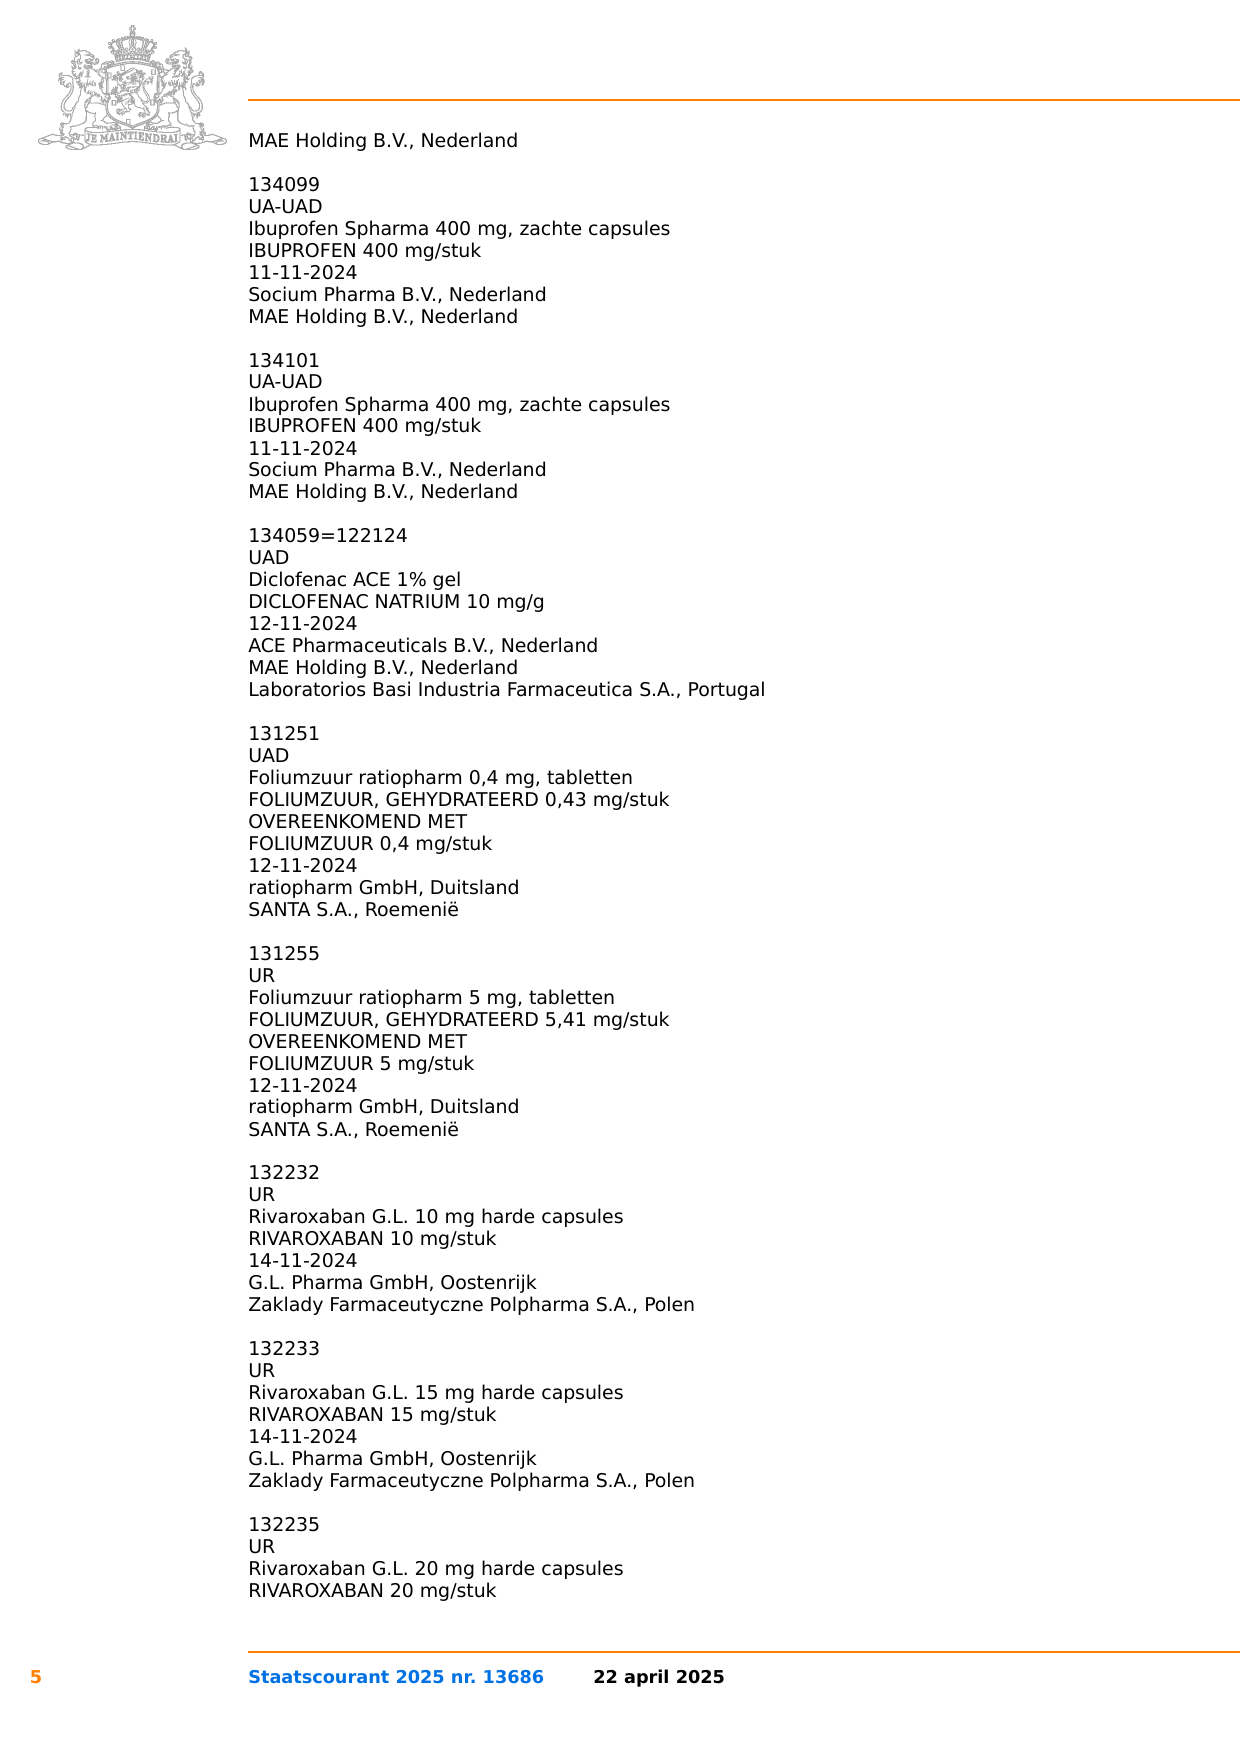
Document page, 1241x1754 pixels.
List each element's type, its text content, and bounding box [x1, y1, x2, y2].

text IBUPROFEN 400 mg/stuk [248, 240, 1163, 262]
text 12-11-2024 [248, 1074, 1163, 1096]
text 132235 [248, 1514, 1163, 1536]
text Rivaroxaban G.L. 15 mg harde capsules [248, 1382, 1163, 1404]
text 11-11-2024 [248, 437, 1163, 459]
text UA-UAD [248, 371, 1163, 393]
text UR [248, 1360, 1163, 1382]
text Socium Pharma B.V., Nederland [248, 284, 1163, 306]
text OVEREENKOMEND MET [248, 811, 1163, 833]
text Ibuprofen Spharma 400 mg, zachte capsules [248, 218, 1163, 240]
text 132232 [248, 1162, 1163, 1184]
text MAE Holding B.V., Nederland [248, 481, 1163, 503]
text MAE Holding B.V., Nederland [248, 306, 1163, 328]
text UA-UAD [248, 196, 1163, 218]
text ACE Pharmaceuticals B.V., Nederland [248, 635, 1163, 657]
text 131251 [248, 723, 1163, 745]
text UR [248, 1184, 1163, 1206]
text UAD [248, 745, 1163, 767]
text Foliumzuur ratiopharm 5 mg, tabletten [248, 987, 1163, 1008]
text Rivaroxaban G.L. 20 mg harde capsules [248, 1558, 1163, 1580]
text 131255 [248, 943, 1163, 964]
text G.L. Pharma GmbH, Oostenrijk [248, 1272, 1163, 1294]
text 132233 [248, 1338, 1163, 1360]
text 134099 [248, 174, 1163, 196]
text IBUPROFEN 400 mg/stuk [248, 415, 1163, 437]
text FOLIUMZUUR 0,4 mg/stuk [248, 833, 1163, 855]
text G.L. Pharma GmbH, Oostenrijk [248, 1448, 1163, 1470]
text UAD [248, 547, 1163, 569]
text RIVAROXABAN 20 mg/stuk [248, 1580, 1163, 1602]
text Diclofenac ACE 1% gel [248, 569, 1163, 591]
text ratiopharm GmbH, Duitsland [248, 1096, 1163, 1118]
text FOLIUMZUUR, GEHYDRATEERD 0,43 mg/stuk [248, 789, 1163, 811]
text FOLIUMZUUR, GEHYDRATEERD 5,41 mg/stuk [248, 1008, 1163, 1031]
text Socium Pharma B.V., Nederland [248, 459, 1163, 481]
text Zaklady Farmaceutyczne Polpharma S.A., Polen [248, 1470, 1163, 1492]
text OVEREENKOMEND MET [248, 1031, 1163, 1052]
text 134101 [248, 349, 1163, 371]
text 12-11-2024 [248, 855, 1163, 877]
text SANTA S.A., Roemenië [248, 1118, 1163, 1140]
text FOLIUMZUUR 5 mg/stuk [248, 1052, 1163, 1074]
text Rivaroxaban G.L. 10 mg harde capsules [248, 1206, 1163, 1228]
text Laboratorios Basi Industria Farmaceutica S.A., Portugal [248, 679, 1163, 701]
text Ibuprofen Spharma 400 mg, zachte capsules [248, 393, 1163, 415]
text MAE Holding B.V., Nederland [248, 130, 1163, 152]
text DICLOFENAC NATRIUM 10 mg/g [248, 591, 1163, 613]
text RIVAROXABAN 15 mg/stuk [248, 1404, 1163, 1426]
text SANTA S.A., Roemenië [248, 899, 1163, 921]
text 14-11-2024 [248, 1250, 1163, 1272]
text Foliumzuur ratiopharm 0,4 mg, tabletten [248, 767, 1163, 789]
picture [38, 25, 227, 150]
text 14-11-2024 [248, 1426, 1163, 1448]
text ratiopharm GmbH, Duitsland [248, 877, 1163, 899]
text UR [248, 1536, 1163, 1558]
text RIVAROXABAN 10 mg/stuk [248, 1228, 1163, 1250]
text Zaklady Farmaceutyczne Polpharma S.A., Polen [248, 1294, 1163, 1316]
text 11-11-2024 [248, 262, 1163, 284]
text UR [248, 964, 1163, 987]
text MAE Holding B.V., Nederland [248, 657, 1163, 679]
text 134059=122124 [248, 525, 1163, 547]
text 12-11-2024 [248, 613, 1163, 635]
